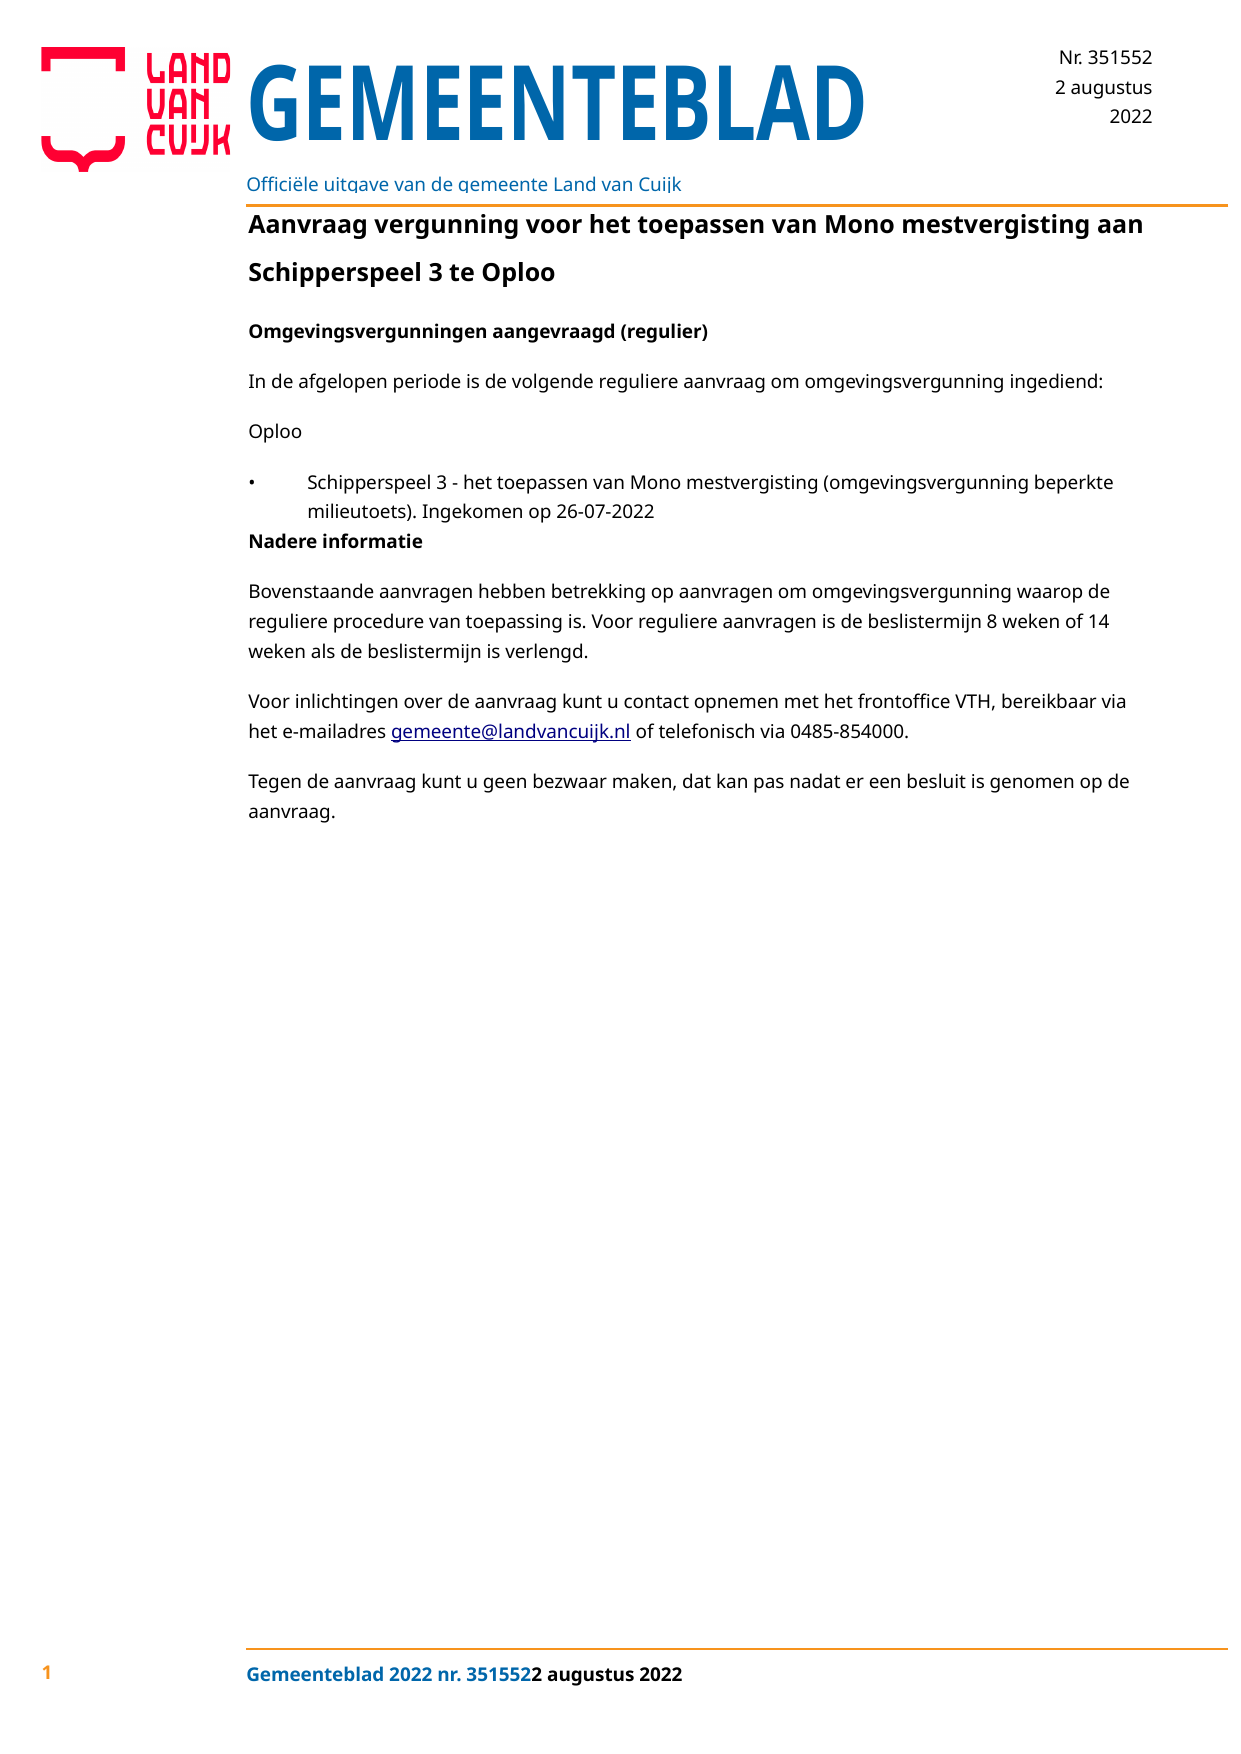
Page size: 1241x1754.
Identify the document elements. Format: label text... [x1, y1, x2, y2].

text Tegen de aanvraag kunt u geen bezwaar maken, dat kan pas nadat er een besluit is genomen op de aanvraag. [248, 768, 1152, 824]
text Aanvraag vergunning voor het toepassen van Mono mestvergisting aan Schipperspeel 3 te Oploo [248, 207, 1152, 288]
list Schipperspeel 3 - het toepassen van Mono mestvergisting (omgevingsvergunning beperkte milieutoets). Ingekomen op 26-07-2022 [248, 469, 1152, 524]
text Omgevingsvergunningen aangevraagd (regulier) [248, 318, 1152, 344]
text Oploo [248, 419, 1152, 444]
text Bovenstaande aanvragen hebben betrekking op aanvragen om omgevingsvergunning waarop de reguliere procedure van toepassing is. Voor reguliere aanvragen is de beslistermijn 8 weken of 14 weken als de beslistermijn is verlengd. [248, 579, 1152, 664]
text In de afgelopen periode is de volgende reguliere aanvraag om omgevingsvergunning ingediend: [248, 368, 1152, 394]
picture [41, 47, 231, 172]
text Nadere informatie [248, 528, 1152, 554]
text Voor inlichtingen over de aanvraag kunt u contact opnemen met het frontoffice VTH, bereikbaar via het e-mailadres gemeente@landvancuijk.nl of telefonisch via 0485-854000. [248, 688, 1152, 744]
